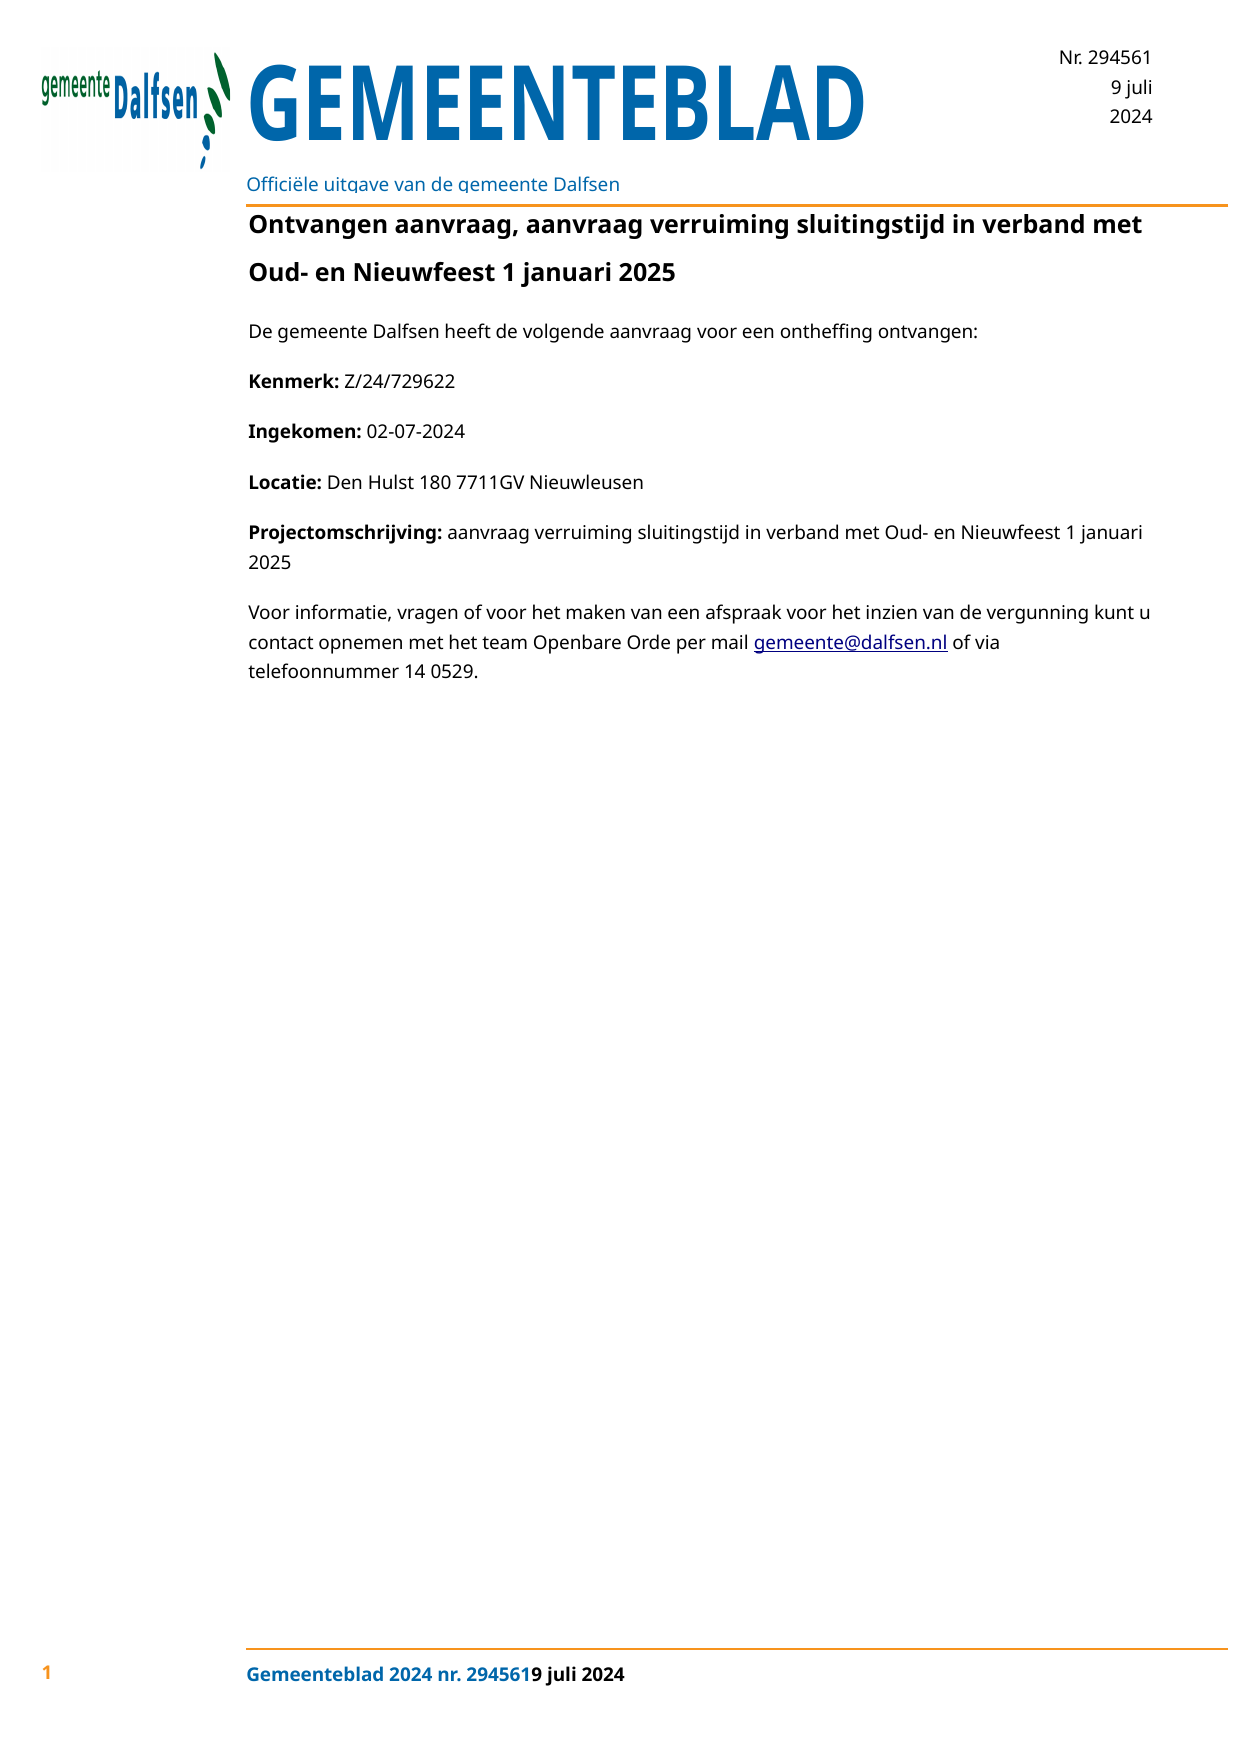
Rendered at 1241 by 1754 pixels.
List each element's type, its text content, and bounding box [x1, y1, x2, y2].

text Locatie: Den Hulst 180 7711GV Nieuwleusen [248, 469, 1152, 495]
picture [41, 47, 231, 172]
text Kenmerk: Z/24/729622 [248, 368, 1152, 394]
text Ingekomen: 02-07-2024 [248, 419, 1152, 444]
text Voor informatie, vragen of voor het maken van een afspraak voor het inzien van de vergunning kunt u contact opnemen met het team Openbare Orde per mail gemeente@dalfsen.nl of via telefoonnummer 14 0529. [248, 599, 1152, 684]
text Projectomschrijving: aanvraag verruiming sluitingstijd in verband met Oud- en Nieuwfeest 1 januari 2025 [248, 519, 1152, 575]
text Ontvangen aanvraag, aanvraag verruiming sluitingstijd in verband met Oud- en Nieuwfeest 1 januari 2025 [248, 207, 1152, 288]
text De gemeente Dalfsen heeft de volgende aanvraag voor een ontheffing ontvangen: [248, 318, 1152, 344]
